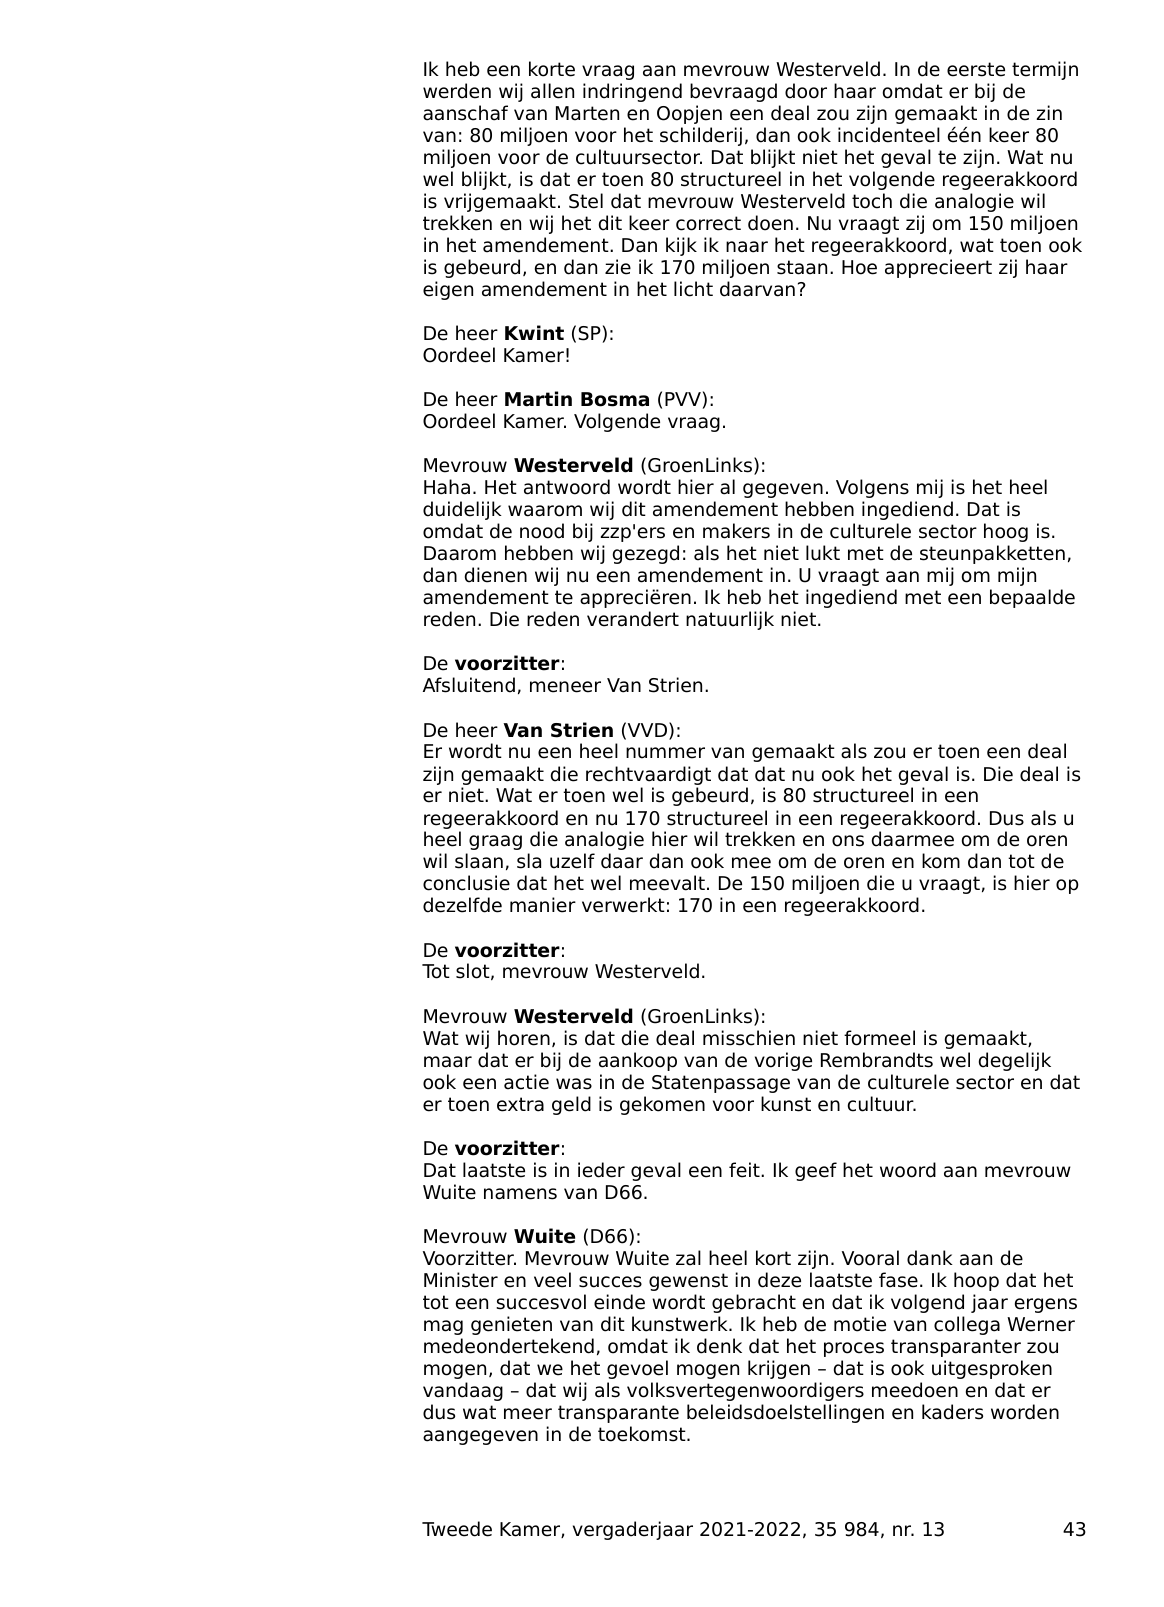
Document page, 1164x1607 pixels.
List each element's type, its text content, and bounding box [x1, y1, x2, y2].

text Wat wij horen, is dat die deal misschien niet formeel is gemaakt, maar dat er bij de aankoop van de vorige Rembrandts wel degelijk ook een actie was in de Statenpassage van de culturele sector en dat er toen extra geld is gekomen voor kunst en cultuur. [422, 1028, 1087, 1116]
text Voorzitter. Mevrouw Wuite zal heel kort zijn. Vooral dank aan de Minister en veel succes gewenst in deze laatste fase. Ik hoop dat het tot een succesvol einde wordt gebracht en dat ik volgend jaar ergens mag genieten van dit kunstwerk. Ik heb de motie van collega Werner medeondertekend, omdat ik denk dat het proces transparanter zou mogen, dat we het gevoel mogen krijgen – dat is ook uitgesproken vandaag – dat wij als volksvertegenwoordigers meedoen en dat er dus wat meer transparante beleidsdoelstellingen en kaders worden aangegeven in de toekomst. [422, 1248, 1087, 1446]
text Mevrouw Wuite (D66): [422, 1226, 1087, 1248]
text De heer Van Strien (VVD): [422, 719, 1087, 741]
text Tot slot, mevrouw Westerveld. [422, 961, 1087, 983]
text De voorzitter: [422, 939, 1087, 961]
text Haha. Het antwoord wordt hier al gegeven. Volgens mij is het heel duidelijk waarom wij dit amendement hebben ingediend. Dat is omdat de nood bij zzp'ers en makers in de culturele sector hoog is. Daarom hebben wij gezegd: als het niet lukt met de steunpakketten, dan dienen wij nu een amendement in. U vraagt aan mij om mijn amendement te appreciëren. Ik heb het ingediend met een bepaalde reden. Die reden verandert natuurlijk niet. [422, 477, 1087, 631]
text Mevrouw Westerveld (GroenLinks): [422, 1006, 1087, 1028]
text Er wordt nu een heel nummer van gemaakt als zou er toen een deal zijn gemaakt die rechtvaardigt dat dat nu ook het geval is. Die deal is er niet. Wat er toen wel is gebeurd, is 80 structureel in een regeerakkoord en nu 170 structureel in een regeerakkoord. Dus als u heel graag die analogie hier wil trekken en ons daarmee om de oren wil slaan, sla uzelf daar dan ook mee om de oren en kom dan tot de conclusie dat het wel meevalt. De 150 miljoen die u vraagt, is hier op dezelfde manier verwerkt: 170 in een regeerakkoord. [422, 741, 1087, 917]
text De voorzitter: [422, 653, 1087, 675]
text Oordeel Kamer! [422, 345, 1087, 367]
text Oordeel Kamer. Volgende vraag. [422, 411, 1087, 433]
text Dat laatste is in ieder geval een feit. Ik geef het woord aan mevrouw Wuite namens van D66. [422, 1160, 1087, 1204]
text Mevrouw Westerveld (GroenLinks): [422, 455, 1087, 477]
text Afsluitend, meneer Van Strien. [422, 675, 1087, 697]
text De voorzitter: [422, 1138, 1087, 1160]
text De heer Kwint (SP): [422, 323, 1087, 345]
text Ik heb een korte vraag aan mevrouw Westerveld. In de eerste termijn werden wij allen indringend bevraagd door haar omdat er bij de aanschaf van Marten en Oopjen een deal zou zijn gemaakt in de zin van: 80 miljoen voor het schilderij, dan ook incidenteel één keer 80 miljoen voor de cultuursector. Dat blijkt niet het geval te zijn. Wat nu wel blijkt, is dat er toen 80 structureel in het volgende regeerakkoord is vrijgemaakt. Stel dat mevrouw Westerveld toch die analogie wil trekken en wij het dit keer correct doen. Nu vraagt zij om 150 miljoen in het amendement. Dan kijk ik naar het regeerakkoord, wat toen ook is gebeurd, en dan zie ik 170 miljoen staan. Hoe apprecieert zij haar eigen amendement in het licht daarvan? [422, 59, 1087, 301]
text De heer Martin Bosma (PVV): [422, 389, 1087, 411]
